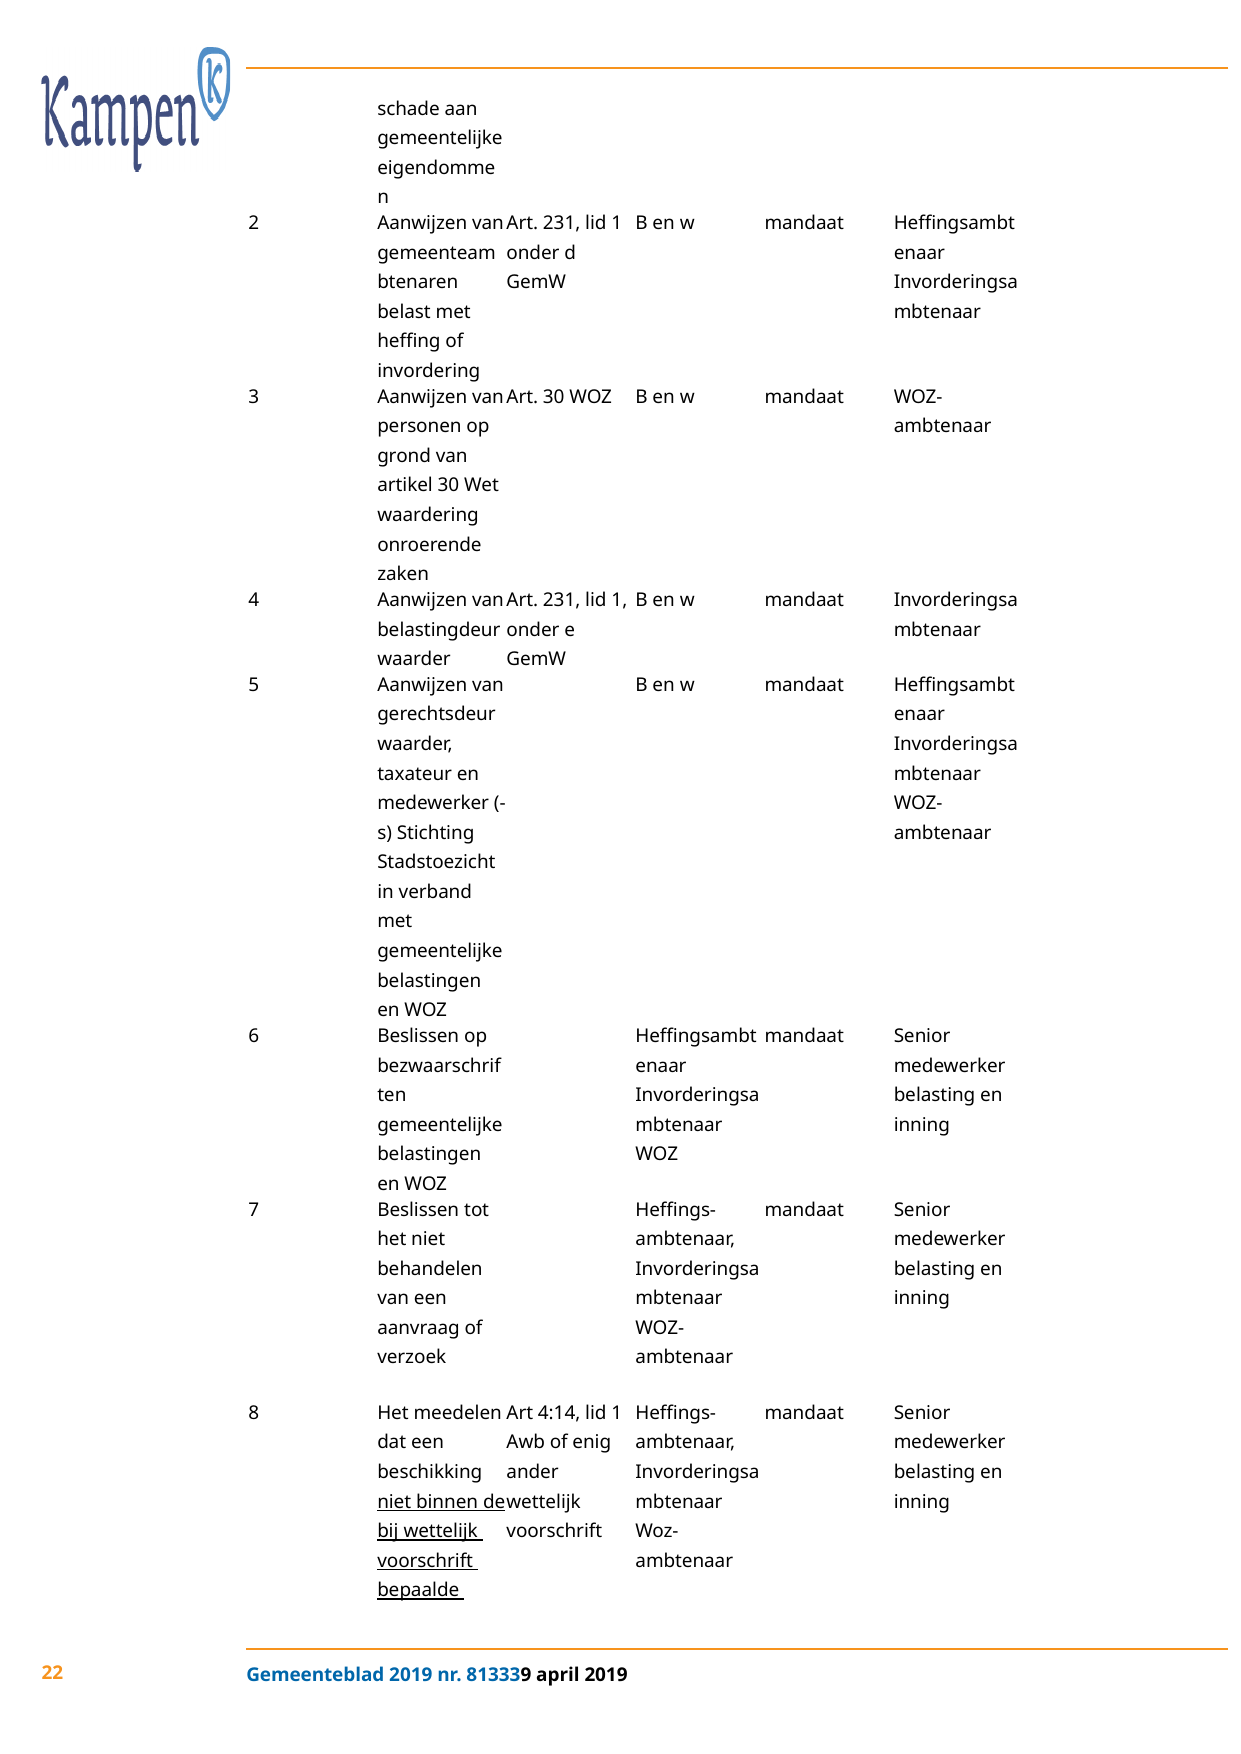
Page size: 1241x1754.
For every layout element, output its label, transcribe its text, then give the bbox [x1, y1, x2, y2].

table_cell Senior medewerker belasting en inning [894, 1196, 1022, 1399]
table_cell mandaat [764, 1399, 893, 1602]
table_cell Art. 30 WOZ [506, 383, 635, 586]
table_cell [1023, 95, 1152, 209]
table_cell 5 [248, 671, 377, 1022]
table_cell Beslissen tot het niet behandelen van een aanvraag of verzoek [377, 1196, 506, 1399]
table_cell [506, 1196, 635, 1399]
table_cell [248, 95, 377, 209]
table_cell [1023, 586, 1152, 671]
table_cell B en w [635, 209, 764, 383]
table_cell Aanwijzen van gerechtsdeurwaarder, taxateur en medewerker (-s) Stichting Stadstoezicht in verband met gemeentelijke belastingen en WOZ [377, 671, 506, 1022]
table_cell mandaat [764, 1196, 893, 1399]
table_cell 7 [248, 1196, 377, 1399]
table_cell Art. 231, lid 1 onder d GemW [506, 209, 635, 383]
table_cell [894, 95, 1022, 209]
table_cell B en w [635, 671, 764, 1022]
table_cell [1023, 209, 1152, 383]
table_cell B en w [635, 383, 764, 586]
table_cell Beslissen op bezwaarschriften gemeentelijke belastingen en WOZ [377, 1022, 506, 1196]
table_cell WOZ-ambtenaar [894, 383, 1022, 586]
table_cell Art. 231, lid 1, onder e GemW [506, 586, 635, 671]
table_cell 2 [248, 209, 377, 383]
table_cell 3 [248, 383, 377, 586]
table_cell Heffings-ambtenaar, Invorderingsambtenaar Woz-ambtenaar [635, 1399, 764, 1602]
table_cell Aanwijzen van belastingdeurwaarder [377, 586, 506, 671]
table_cell Heffings-ambtenaar, Invorderingsambtenaar WOZ-ambtenaar [635, 1196, 764, 1399]
table_cell [1023, 1022, 1152, 1196]
table_cell B en w [635, 586, 764, 671]
table_cell mandaat [764, 209, 893, 383]
table_cell Invorderingsambtenaar [894, 586, 1022, 671]
table_cell [764, 95, 893, 209]
table_cell Heffingsambtenaar Invorderingsambtenaar WOZ-ambtenaar [894, 671, 1022, 1022]
table_cell [506, 95, 635, 209]
table_cell [1023, 671, 1152, 1022]
table_cell 4 [248, 586, 377, 671]
table_cell mandaat [764, 1022, 893, 1196]
picture [41, 47, 231, 172]
table_cell [1023, 1399, 1152, 1602]
table_cell 6 [248, 1022, 377, 1196]
table_cell [1023, 1196, 1152, 1399]
table_cell schade aan gemeentelijke eigendommen [377, 95, 506, 209]
table_cell [506, 1022, 635, 1196]
table_cell [506, 671, 635, 1022]
table_cell Aanwijzen van gemeenteambtenaren belast met heffing of invordering [377, 209, 506, 383]
table_cell mandaat [764, 586, 893, 671]
table_cell Heffingsambtenaar Invorderingsambtenaar WOZ [635, 1022, 764, 1196]
table_cell [635, 95, 764, 209]
table_cell [1023, 383, 1152, 586]
table_cell Het meedelen dat een beschikking niet binnen de bij wettelijk voorschrift bepaalde [377, 1399, 506, 1602]
table_cell mandaat [764, 671, 893, 1022]
table_cell 8 [248, 1399, 377, 1602]
table_cell Senior medewerker belasting en inning [894, 1022, 1022, 1196]
table_cell Art 4:14, lid 1 Awb of enig ander wettelijk voorschrift [506, 1399, 635, 1602]
table_cell Aanwijzen van personen op grond van artikel 30 Wet waardering onroerende zaken [377, 383, 506, 586]
table_cell Senior medewerker belasting en inning [894, 1399, 1022, 1602]
table_cell mandaat [764, 383, 893, 586]
table_cell Heffingsambtenaar Invorderingsambtenaar [894, 209, 1022, 383]
